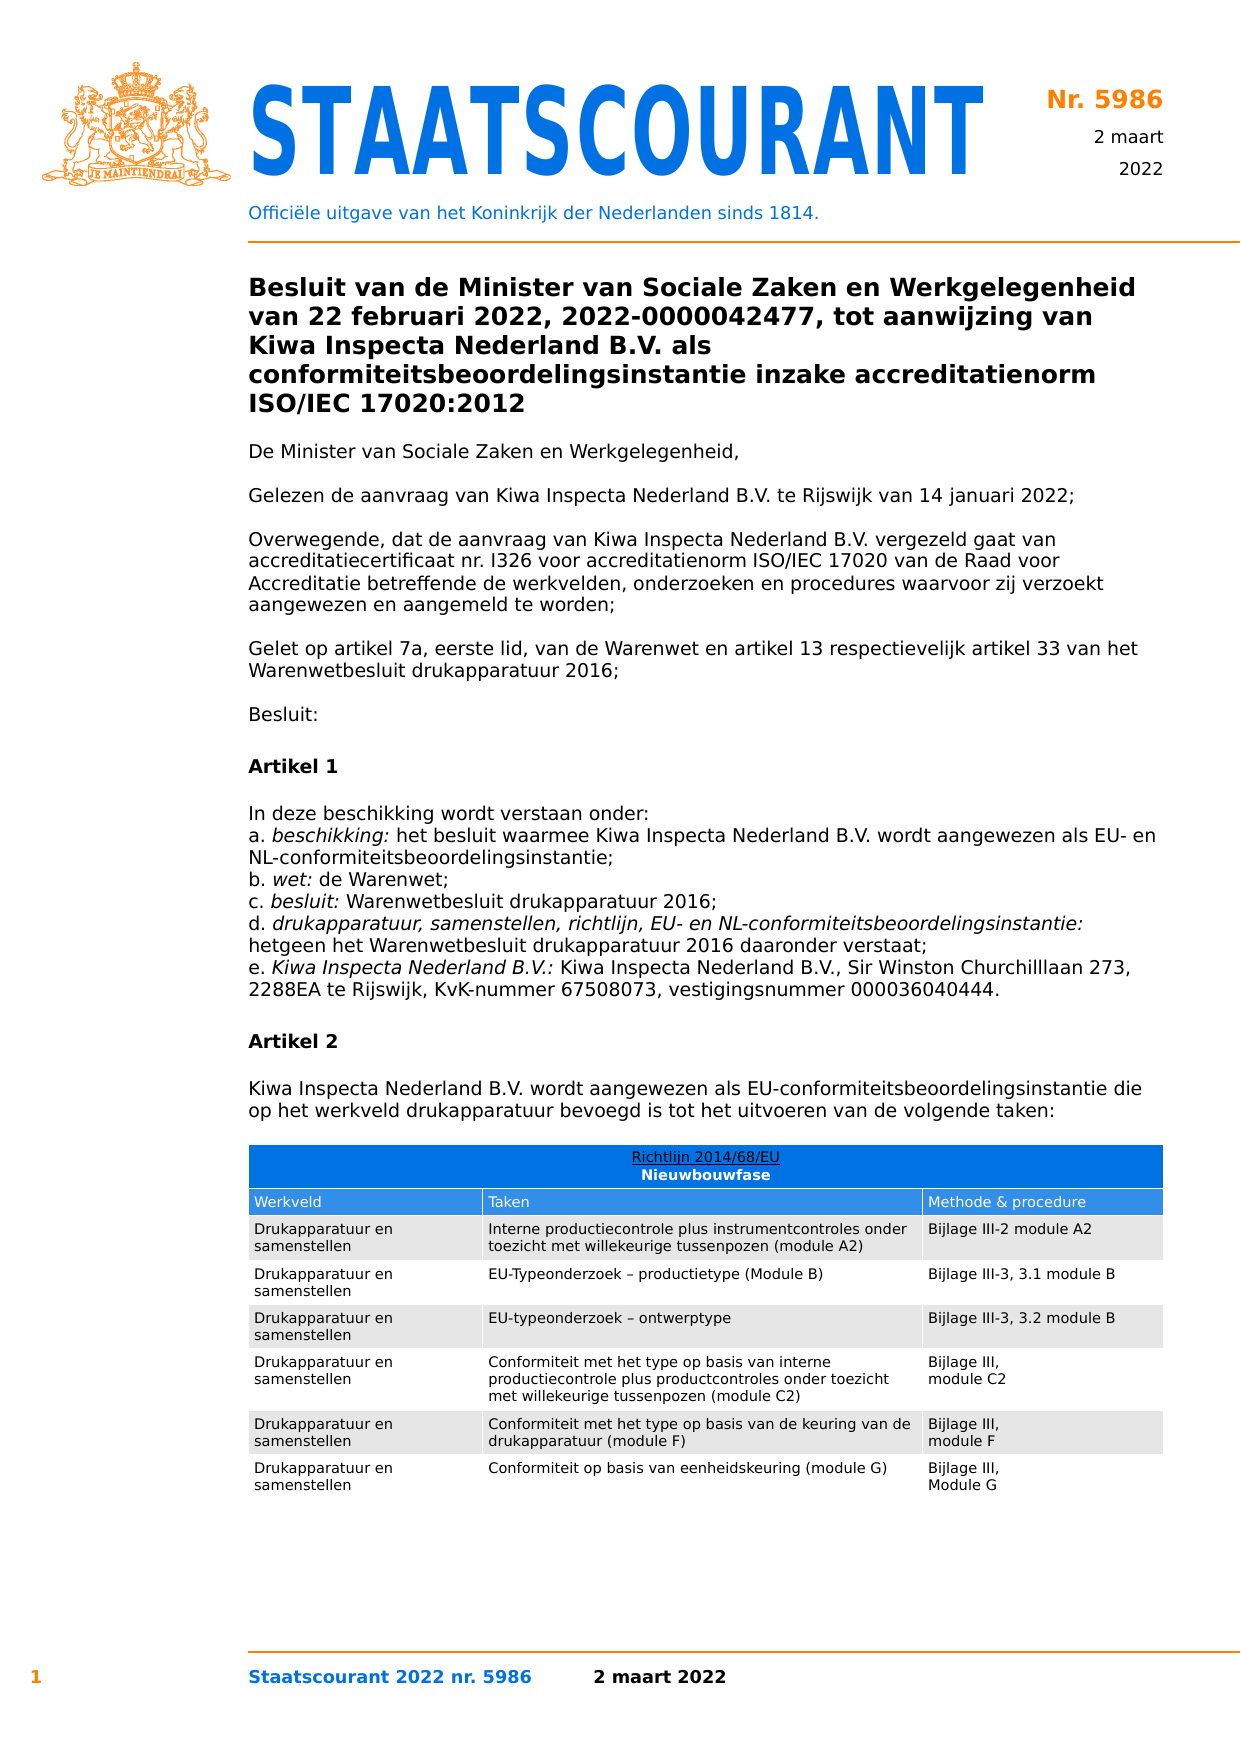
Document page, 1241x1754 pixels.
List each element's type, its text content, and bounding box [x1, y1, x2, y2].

subtitle Besluit van de Minister van Sociale Zaken en Werkgelegenheid van 22 februari 2022, 2022-0000042477, tot aanwijzing van Kiwa Inspecta Nederland B.V. als conformiteitsbeoordelingsinstantie inzake accreditatienorm ISO/IEC 17020:2012 [248, 273, 1163, 419]
picture [41, 62, 231, 186]
table_cell EU-typeonderzoek – ontwerptype [483, 1305, 922, 1348]
table_cell Bijlage III, module C2 [923, 1350, 1163, 1410]
table_cell Bijlage III, Module G [923, 1455, 1163, 1499]
table_header Richtlijn 2014/68/EU Nieuwbouwfase [249, 1145, 1163, 1188]
table_cell Bijlage III-3, 3.2 module B [923, 1305, 1163, 1348]
table_cell Methode & procedure [923, 1189, 1163, 1215]
table_cell Drukapparatuur en samenstellen [249, 1411, 482, 1454]
text a. beschikking: het besluit waarmee Kiwa Inspecta Nederland B.V. wordt aangewezen als EU- en NL-conformiteitsbeoordelingsinstantie; [248, 825, 1163, 869]
text Overwegende, dat de aanvraag van Kiwa Inspecta Nederland B.V. vergezeld gaat van accreditatiecertificaat nr. I326 voor accreditatienorm ISO/IEC 17020 van de Raad voor Accreditatie betreffende de werkvelden, onderzoeken en procedures waarvoor zij verzoekt aangewezen en aangemeld te worden; [248, 528, 1163, 616]
table_cell Bijlage III-3, 3.1 module B [923, 1261, 1163, 1304]
text Gelezen de aanvraag van Kiwa Inspecta Nederland B.V. te Rijswijk van 14 januari 2022; [248, 484, 1163, 507]
table_cell Conformiteit met het type op basis van de keuring van de drukapparatuur (module F) [483, 1411, 922, 1454]
text Kiwa Inspecta Nederland B.V. wordt aangewezen als EU-conformiteitsbeoordelingsinstantie die op het werkveld drukapparatuur bevoegd is tot het uitvoeren van de volgende taken: [248, 1078, 1163, 1122]
table_cell EU-Typeonderzoek – productietype (Module B) [483, 1261, 922, 1304]
table_cell Taken [483, 1189, 922, 1215]
table_cell Interne productiecontrole plus instrumentcontroles onder toezicht met willekeurige tussenpozen (module A2) [483, 1216, 922, 1260]
subtitle Artikel 1 [248, 756, 1163, 778]
text De Minister van Sociale Zaken en Werkgelegenheid, [248, 441, 1163, 463]
table_cell Officiële uitgave van het Koninkrijk der Nederlanden sinds 1814. [248, 203, 1240, 241]
table_cell Drukapparatuur en samenstellen [249, 1261, 482, 1304]
text e. Kiwa Inspecta Nederland B.V.: Kiwa Inspecta Nederland B.V., Sir Winston Churchilllaan 273, 2288EA te Rijswijk, KvK-nummer 67508073, vestigingsnummer 000036040444. [248, 957, 1163, 1001]
table_cell Drukapparatuur en samenstellen [249, 1305, 482, 1348]
subtitle Artikel 2 [248, 1031, 1163, 1053]
table_cell Conformiteit met het type op basis van interne productiecontrole plus productcontroles onder toezicht met willekeurige tussenpozen (module C2) [483, 1350, 922, 1410]
text Besluit: [248, 704, 1163, 726]
text d. drukapparatuur, samenstellen, richtlijn, EU- en NL-conformiteitsbeoordelingsinstantie: hetgeen het Warenwetbesluit drukapparatuur 2016 daaronder verstaat; [248, 913, 1163, 957]
table_cell 2022 [998, 153, 1240, 203]
text b. wet: de Warenwet; [248, 869, 1163, 891]
table_cell Werkveld [249, 1189, 482, 1215]
text c. besluit: Warenwetbesluit drukapparatuur 2016; [248, 891, 1163, 913]
table_header Nr. 5986 [998, 62, 1240, 121]
table_cell Drukapparatuur en samenstellen [249, 1350, 482, 1410]
table_cell Drukapparatuur en samenstellen [249, 1455, 482, 1499]
table_cell Drukapparatuur en samenstellen [249, 1216, 482, 1260]
text In deze beschikking wordt verstaan onder: [248, 803, 1163, 825]
table_header [25, 62, 248, 241]
table_cell Bijlage III, module F [923, 1411, 1163, 1454]
table_header STAATSCOURANT [248, 62, 998, 203]
table_cell 2 maart [998, 121, 1240, 153]
table_cell Conformiteit op basis van eenheidskeuring (module G) [483, 1455, 922, 1499]
text Gelet op artikel 7a, eerste lid, van de Warenwet en artikel 13 respectievelijk artikel 33 van het Warenwetbesluit drukapparatuur 2016; [248, 638, 1163, 682]
table_cell Bijlage III-2 module A2 [923, 1216, 1163, 1260]
